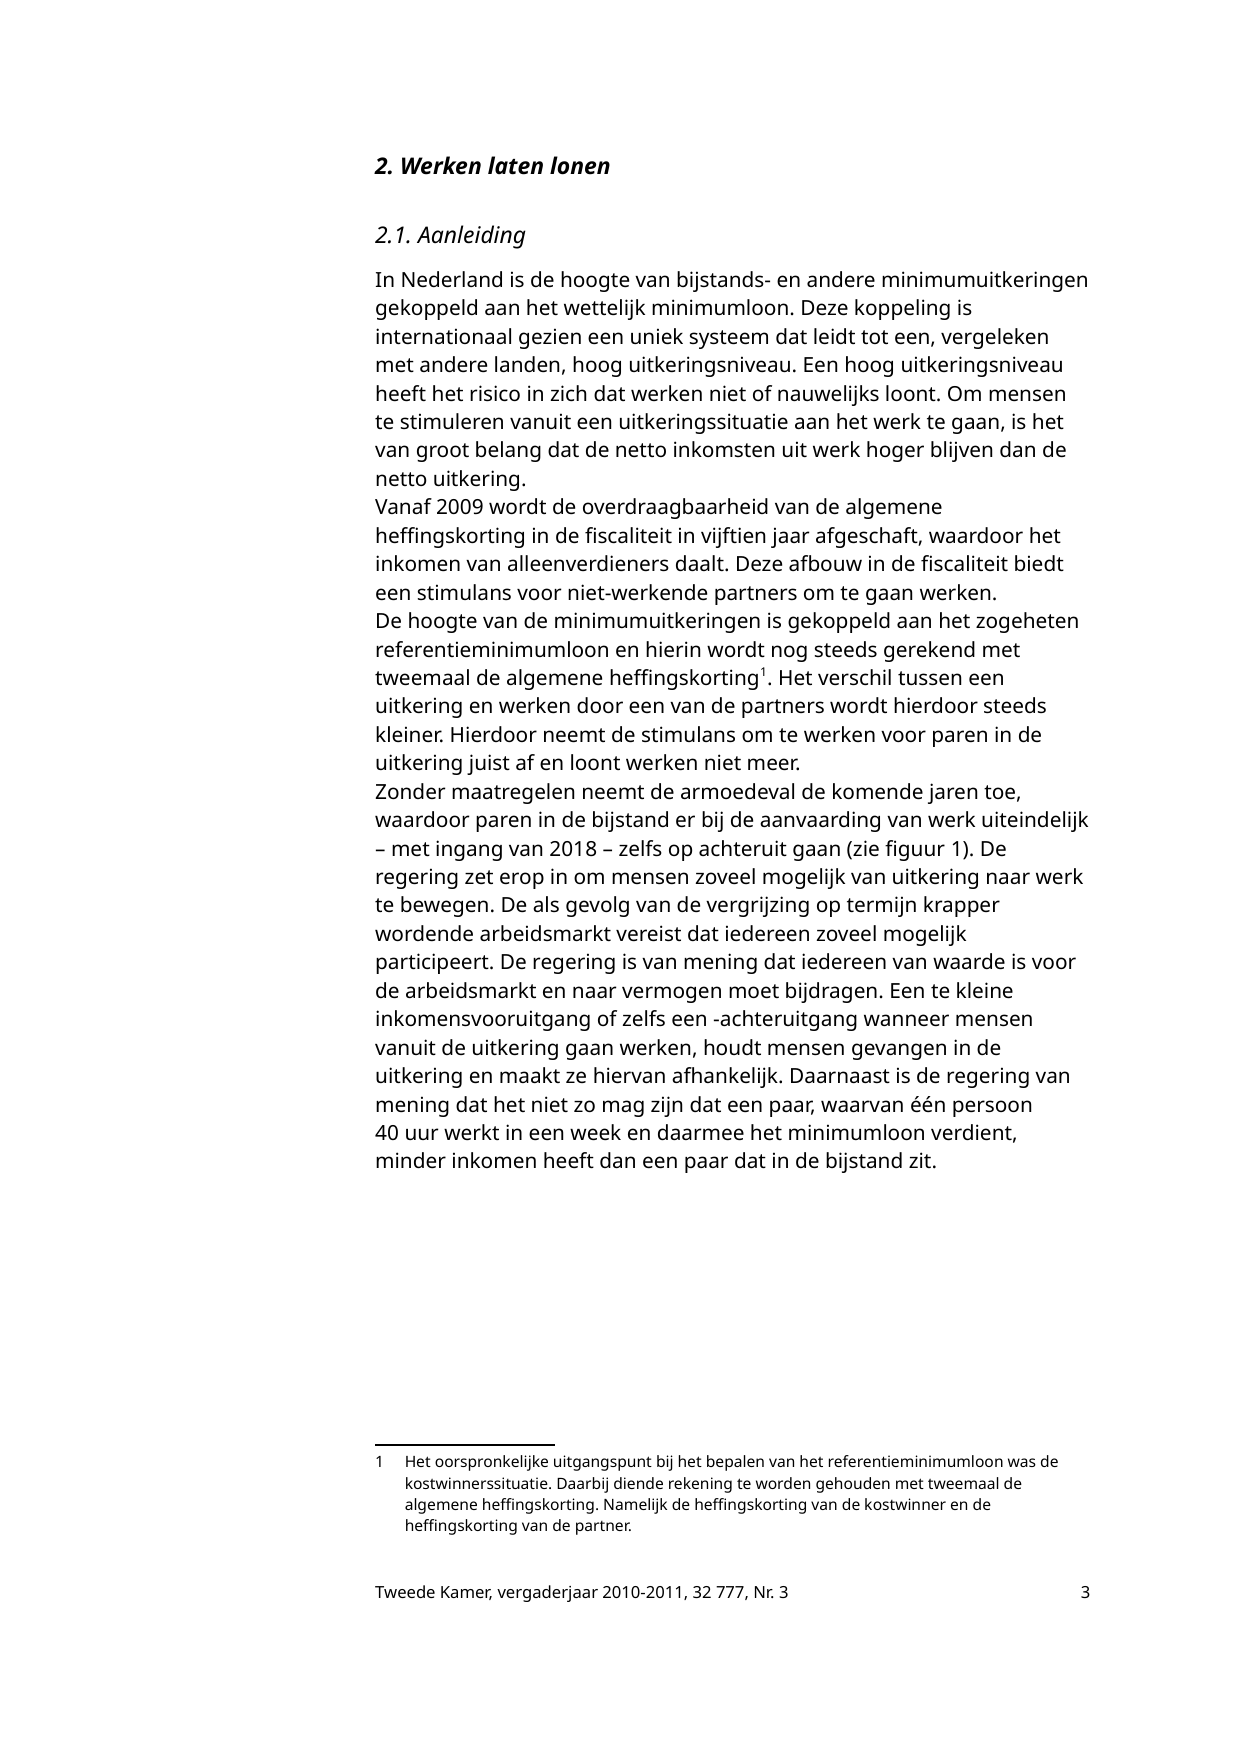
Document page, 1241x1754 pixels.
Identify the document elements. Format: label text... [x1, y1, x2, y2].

text In Nederland is de hoogte van bijstands- en andere minimumuitkeringen gekoppeld aan het wettelijk minimumloon. Deze koppeling is internationaal gezien een uniek systeem dat leidt tot een, vergeleken met andere landen, hoog uitkeringsniveau. Een hoog uitkeringsniveau heeft het risico in zich dat werken niet of nauwelijks loont. Om mensen te stimuleren vanuit een uitkeringssituatie aan het werk te gaan, is het van groot belang dat de netto inkomsten uit werk hoger blijven dan de netto uitkering. [375, 265, 1090, 492]
text Het oorspronkelijke uitgangspunt bij het bepalen van het referentieminimumloon was de kostwinnerssituatie. Daarbij diende rekening te worden gehouden met tweemaal de algemene heffingskorting. Namelijk de heffingskorting van de kostwinner en de heffingskorting van de partner. [375, 1394, 1090, 1536]
text De hoogte van de minimumuitkeringen is gekoppeld aan het zogeheten referentieminimumloon en hierin wordt nog steeds gerekend met tweemaal de algemene heffingskorting. Het verschil tussen een uitkering en werken door een van de partners wordt hierdoor steeds kleiner. Hierdoor neemt de stimulans om te werken voor paren in de uitkering juist af en loont werken niet meer. [375, 606, 1090, 777]
subtitle 2. Werken laten lonen [375, 150, 1090, 181]
subtitle 2.1. Aanleiding [375, 219, 1090, 250]
text Zonder maatregelen neemt de armoedeval de komende jaren toe, waardoor paren in de bijstand er bij de aanvaarding van werk uiteindelijk – met ingang van 2018 – zelfs op achteruit gaan (zie figuur 1). De regering zet erop in om mensen zoveel mogelijk van uitkering naar werk te bewegen. De als gevolg van de vergrijzing op termijn krapper wordende arbeidsmarkt vereist dat iedereen zoveel mogelijk participeert. De regering is van mening dat iedereen van waarde is voor de arbeidsmarkt en naar vermogen moet bijdragen. Een te kleine inkomensvooruitgang of zelfs een -achteruitgang wanneer mensen vanuit de uitkering gaan werken, houdt mensen gevangen in de uitkering en maakt ze hiervan afhankelijk. Daarnaast is de regering van mening dat het niet zo mag zijn dat een paar, waarvan één persoon 40 uur werkt in een week en daarmee het minimumloon verdient, minder inkomen heeft dan een paar dat in de bijstand zit. [375, 777, 1090, 1175]
text Vanaf 2009 wordt de overdraagbaarheid van de algemene heffingskorting in de fiscaliteit in vijftien jaar afgeschaft, waardoor het inkomen van alleenverdieners daalt. Deze afbouw in de fiscaliteit biedt een stimulans voor niet-werkende partners om te gaan werken. [375, 492, 1090, 606]
